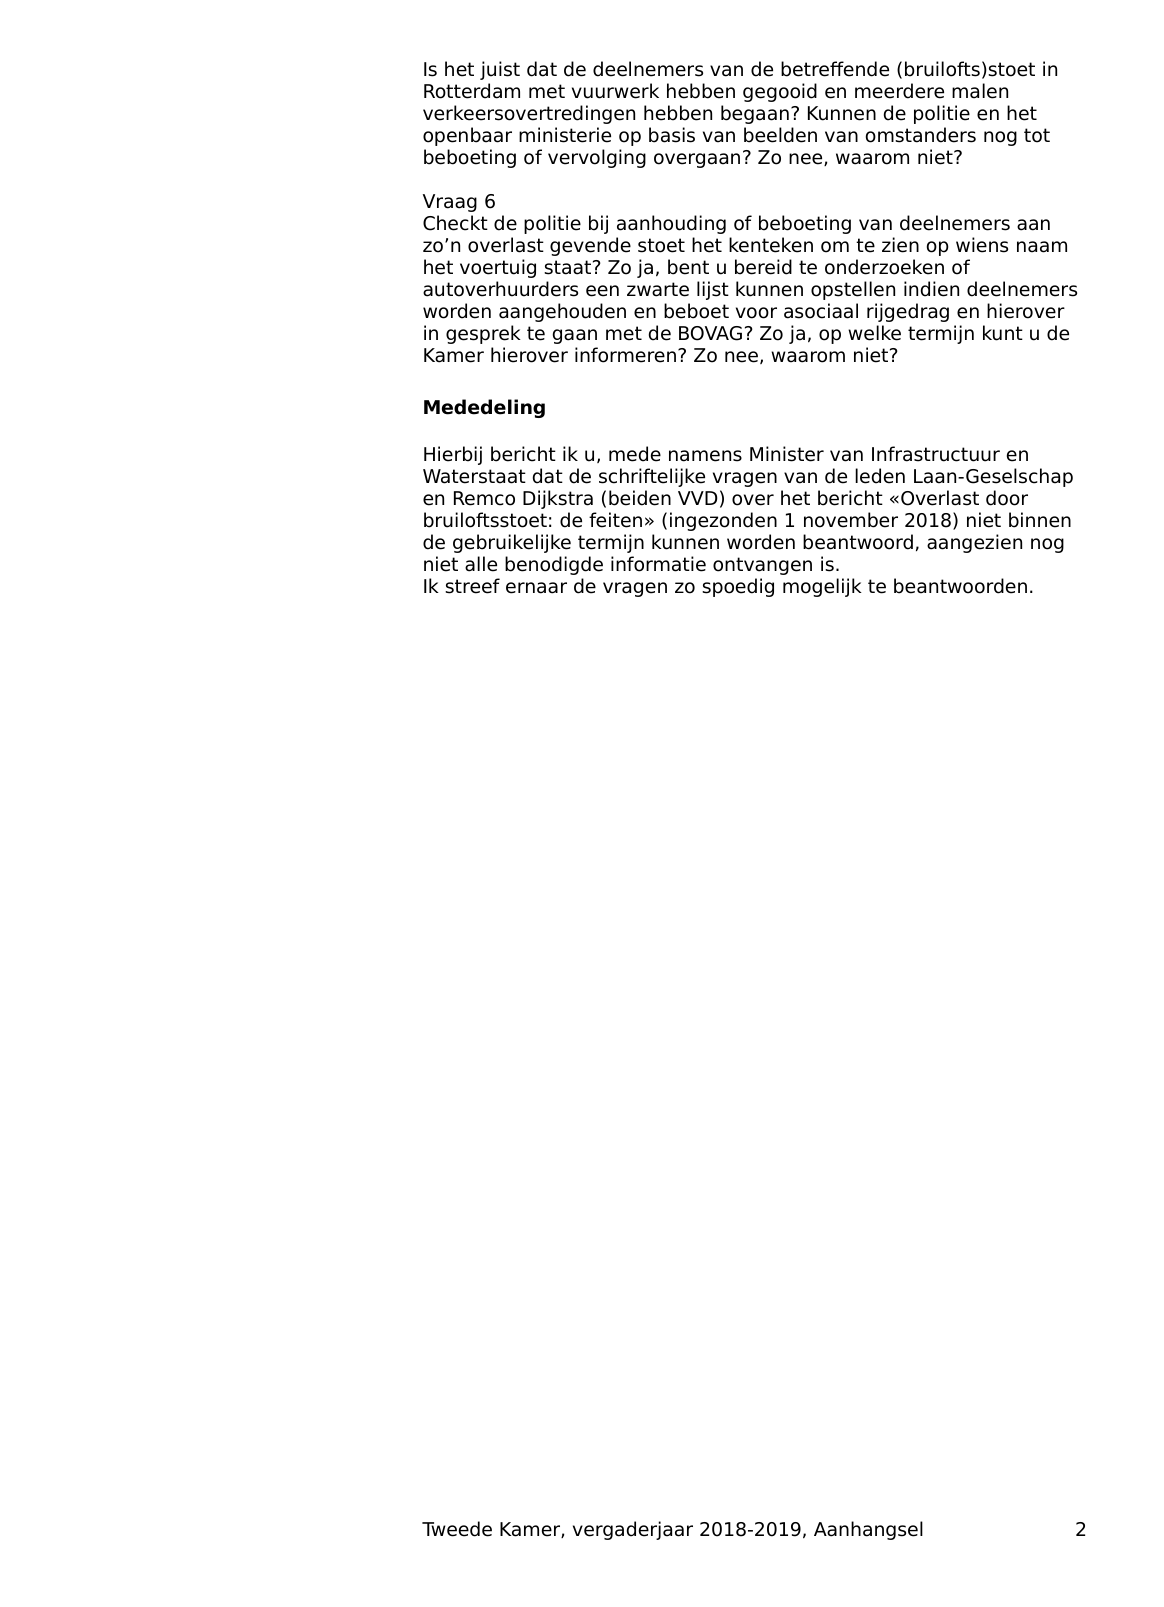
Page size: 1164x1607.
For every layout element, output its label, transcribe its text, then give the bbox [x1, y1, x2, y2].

subtitle Mededeling [422, 397, 1087, 419]
text Ik streef ernaar de vragen zo spoedig mogelijk te beantwoorden. [422, 576, 1087, 598]
text Vraag 6 [422, 191, 1087, 213]
text Hierbij bericht ik u, mede namens Minister van Infrastructuur en Waterstaat dat de schriftelijke vragen van de leden Laan-Geselschap en Remco Dijkstra (beiden VVD) over het bericht «Overlast door bruiloftsstoet: de feiten» (ingezonden 1 november 2018) niet binnen de gebruikelijke termijn kunnen worden beantwoord, aangezien nog niet alle benodigde informatie ontvangen is. [422, 444, 1087, 576]
text Is het juist dat de deelnemers van de betreffende (bruilofts)stoet in Rotterdam met vuurwerk hebben gegooid en meerdere malen verkeersovertredingen hebben begaan? Kunnen de politie en het openbaar ministerie op basis van beelden van omstanders nog tot beboeting of vervolging overgaan? Zo nee, waarom niet? [422, 59, 1087, 169]
text Checkt de politie bij aanhouding of beboeting van deelnemers aan zo’n overlast gevende stoet het kenteken om te zien op wiens naam het voertuig staat? Zo ja, bent u bereid te onderzoeken of autoverhuurders een zwarte lijst kunnen opstellen indien deelnemers worden aangehouden en beboet voor asociaal rijgedrag en hierover in gesprek te gaan met de BOVAG? Zo ja, op welke termijn kunt u de Kamer hierover informeren? Zo nee, waarom niet? [422, 213, 1087, 367]
